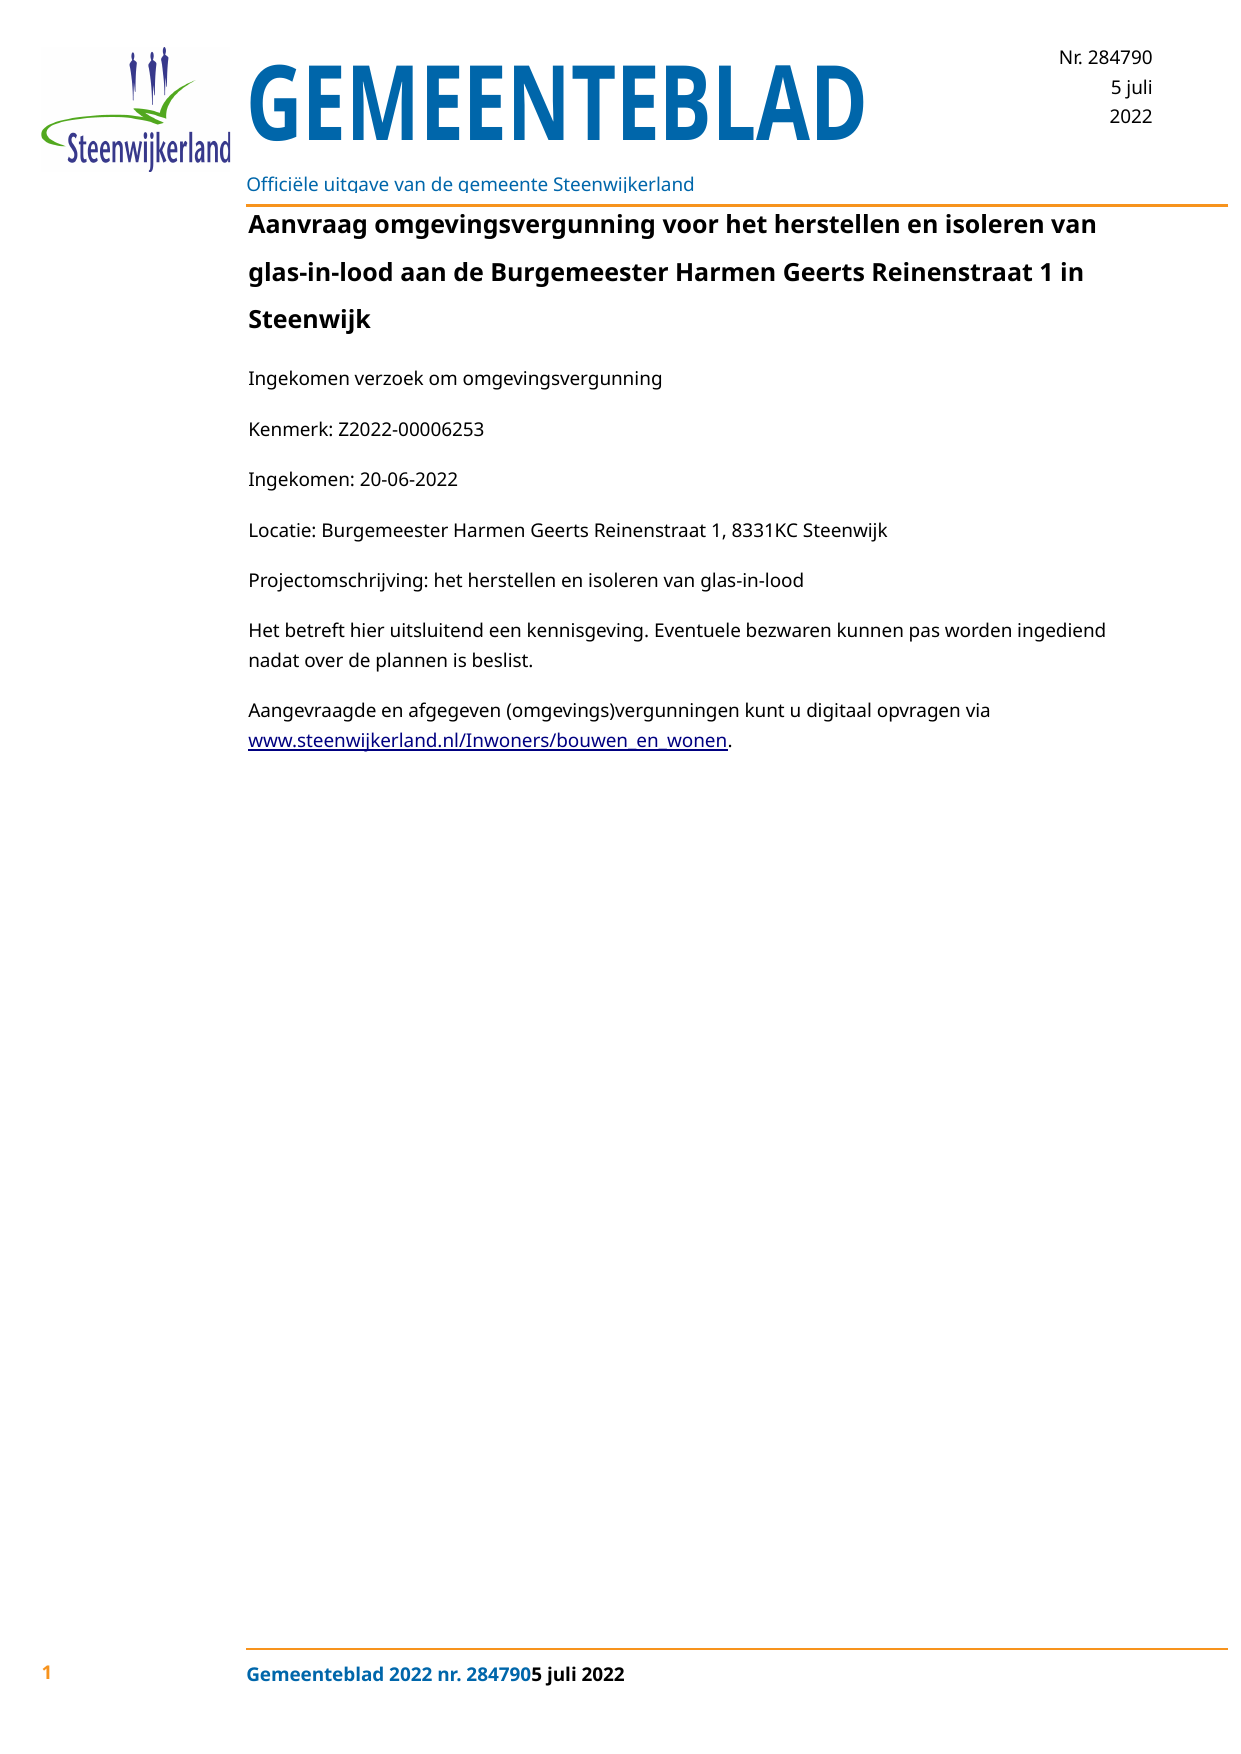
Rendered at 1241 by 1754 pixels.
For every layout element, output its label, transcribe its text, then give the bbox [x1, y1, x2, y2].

text Aanvraag omgevingsvergunning voor het herstellen en isoleren van glas-in-lood aan de Burgemeester Harmen Geerts Reinenstraat 1 in Steenwijk [248, 207, 1152, 336]
text Aangevraagde en afgegeven (omgevings)vergunningen kunt u digitaal opvragen via www.steenwijkerland.nl/Inwoners/bouwen_en_wonen. [248, 698, 1152, 753]
text Het betreft hier uitsluitend een kennisgeving. Eventuele bezwaren kunnen pas worden ingediend nadat over de plannen is beslist. [248, 618, 1152, 673]
text Ingekomen verzoek om omgevingsvergunning [248, 366, 1152, 391]
picture [41, 47, 231, 172]
text Projectomschrijving: het herstellen en isoleren van glas-in-lood [248, 567, 1152, 593]
text Locatie: Burgemeester Harmen Geerts Reinenstraat 1, 8331KC Steenwijk [248, 517, 1152, 542]
text Ingekomen: 20-06-2022 [248, 466, 1152, 492]
text Kenmerk: Z2022-00006253 [248, 416, 1152, 442]
